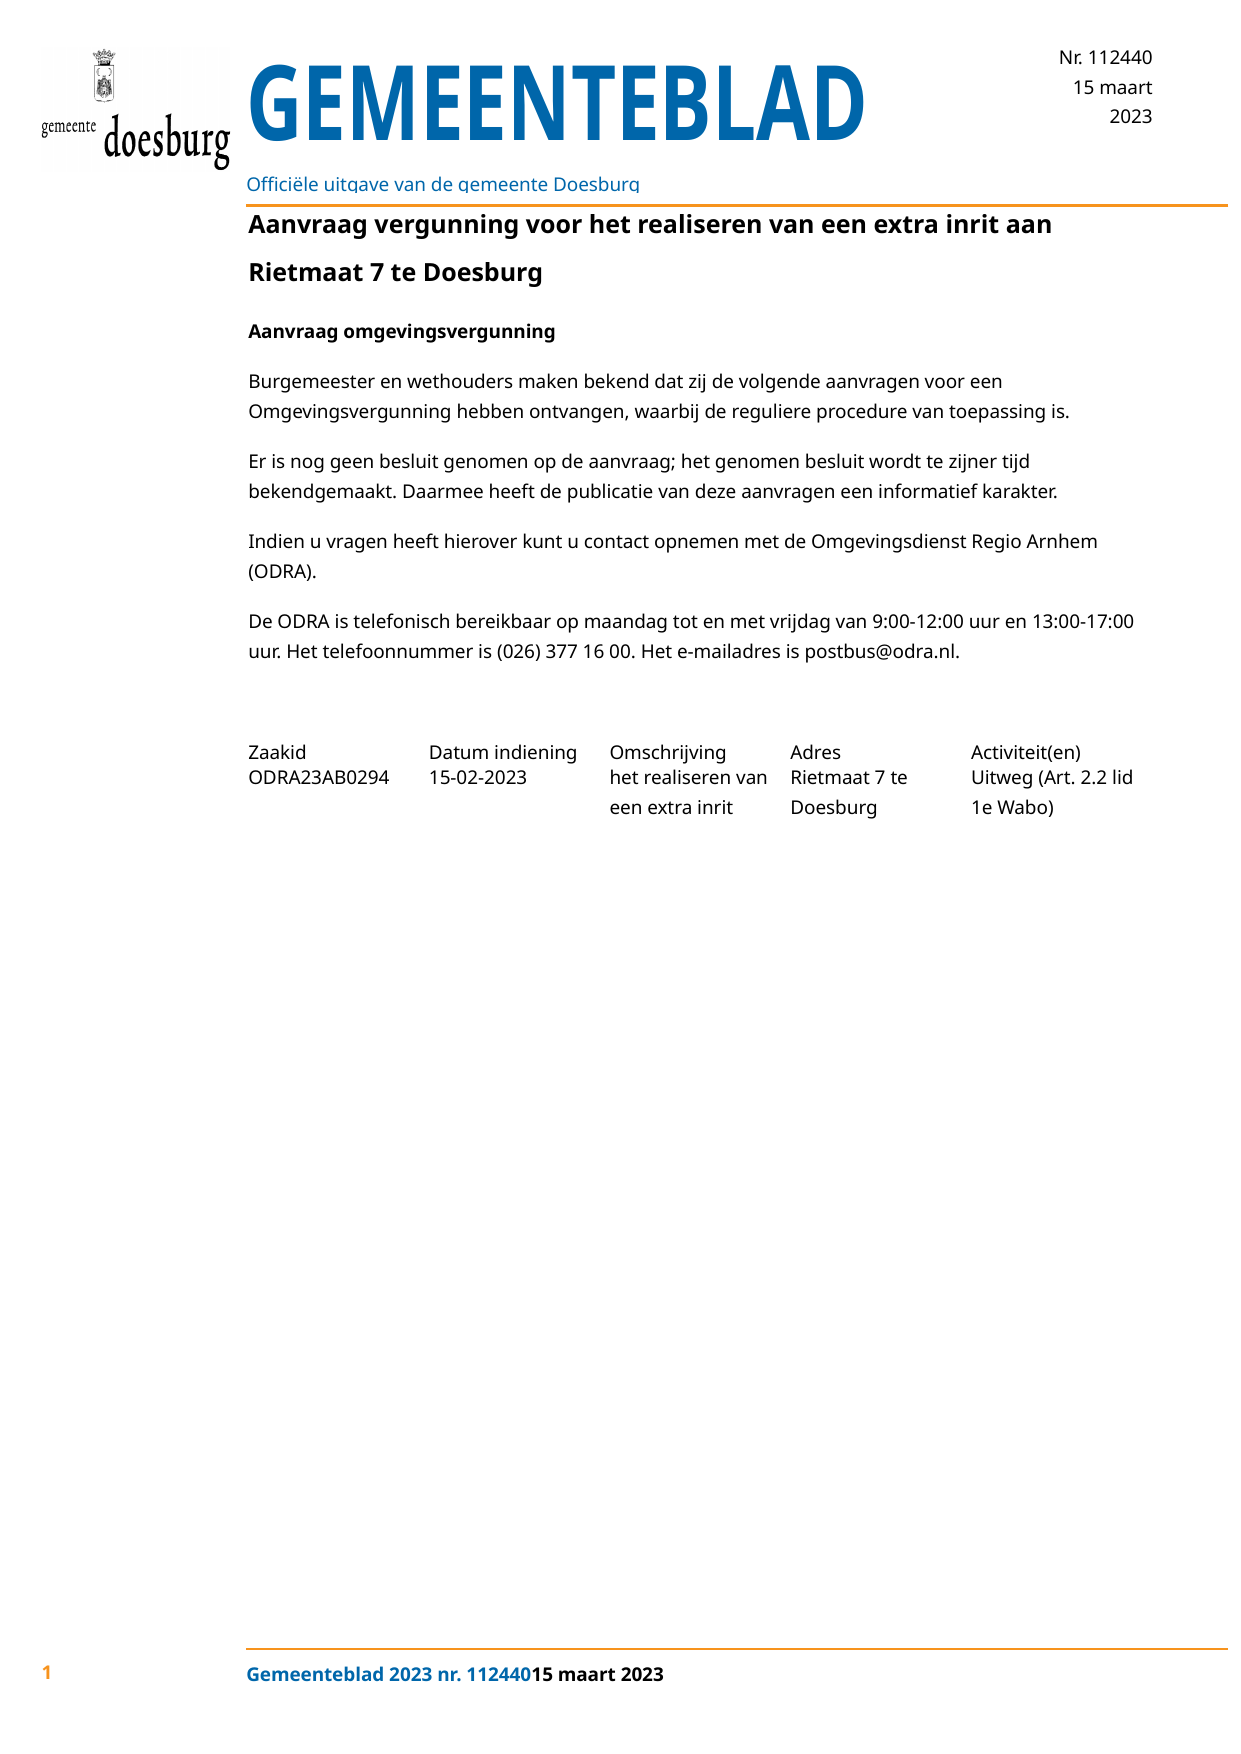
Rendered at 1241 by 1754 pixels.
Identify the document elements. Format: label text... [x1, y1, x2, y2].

text Burgemeester en wethouders maken bekend dat zij de volgende aanvragen voor een Omgevingsvergunning hebben ontvangen, waarbij de reguliere procedure van toepassing is. [248, 368, 1152, 424]
text Er is nog geen besluit genomen op de aanvraag; het genomen besluit wordt te zijner tijd bekendgemaakt. Daarmee heeft de publicatie van deze aanvragen een informatief karakter. [248, 448, 1152, 504]
table_cell 15-02-2023 [429, 765, 609, 820]
table_header Datum indiening [429, 739, 609, 764]
table_cell het realiseren van een extra inrit [609, 765, 790, 820]
text Aanvraag vergunning voor het realiseren van een extra inrit aan Rietmaat 7 te Doesburg [248, 207, 1152, 288]
table_header Activiteit(en) [971, 739, 1152, 764]
picture [41, 47, 231, 172]
table_header Adres [790, 739, 971, 764]
text Aanvraag omgevingsvergunning [248, 318, 1152, 344]
table_cell Rietmaat 7 te Doesburg [790, 765, 971, 820]
table_cell ODRA23AB0294 [248, 765, 429, 820]
table_cell Uitweg (Art. 2.2 lid 1e Wabo) [971, 765, 1152, 820]
text Indien u vragen heeft hierover kunt u contact opnemen met de Omgevingsdienst Regio Arnhem (ODRA). [248, 528, 1152, 584]
text De ODRA is telefonisch bereikbaar op maandag tot en met vrijdag van 9:00-12:00 uur en 13:00-17:00 uur. Het telefoonnummer is (026) 377 16 00. Het e-mailadres is postbus@odra.nl. [248, 608, 1152, 664]
table_header Zaakid [248, 739, 429, 764]
table_header Omschrijving [609, 739, 790, 764]
